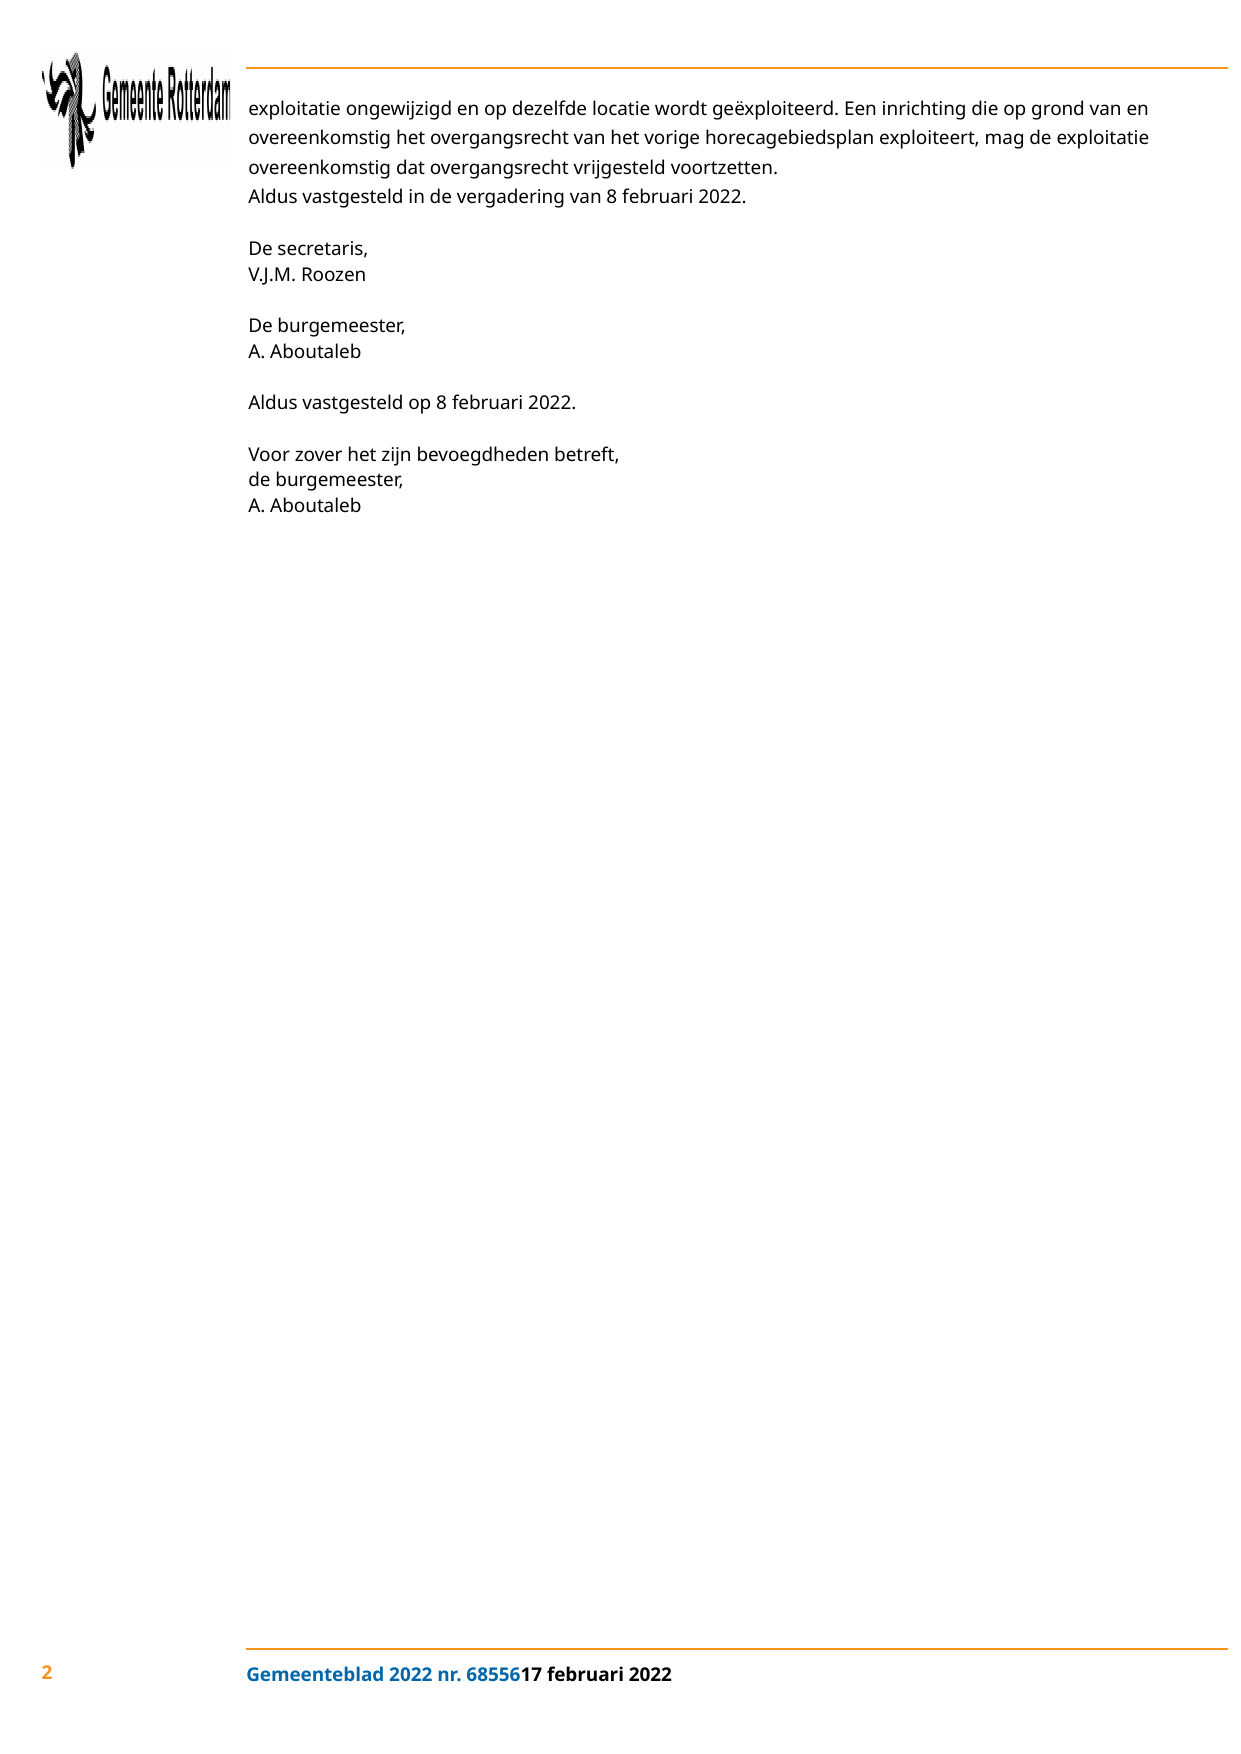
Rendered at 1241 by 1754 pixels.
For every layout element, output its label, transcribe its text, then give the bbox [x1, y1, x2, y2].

text de burgemeester, [248, 467, 1152, 492]
text Voor zover het zijn bevoegdheden betreft, [248, 441, 1152, 467]
text V.J.M. Roozen [248, 261, 1152, 286]
text De secretaris, [248, 235, 1152, 261]
text A. Aboutaleb [248, 338, 1152, 364]
picture [41, 47, 231, 172]
text Aldus vastgesteld in de vergadering van 8 februari 2022. [248, 183, 1152, 209]
text A. Aboutaleb [248, 492, 1152, 518]
text De burgemeester, [248, 312, 1152, 338]
text Aldus vastgesteld op 8 februari 2022. [248, 389, 1152, 415]
text exploitatie ongewijzigd en op dezelfde locatie wordt geëxploiteerd. Een inrichting die op grond van en overeenkomstig het overgangsrecht van het vorige horecagebiedsplan exploiteert, mag de exploitatie overeenkomstig dat overgangsrecht vrijgesteld voortzetten. [248, 95, 1152, 180]
